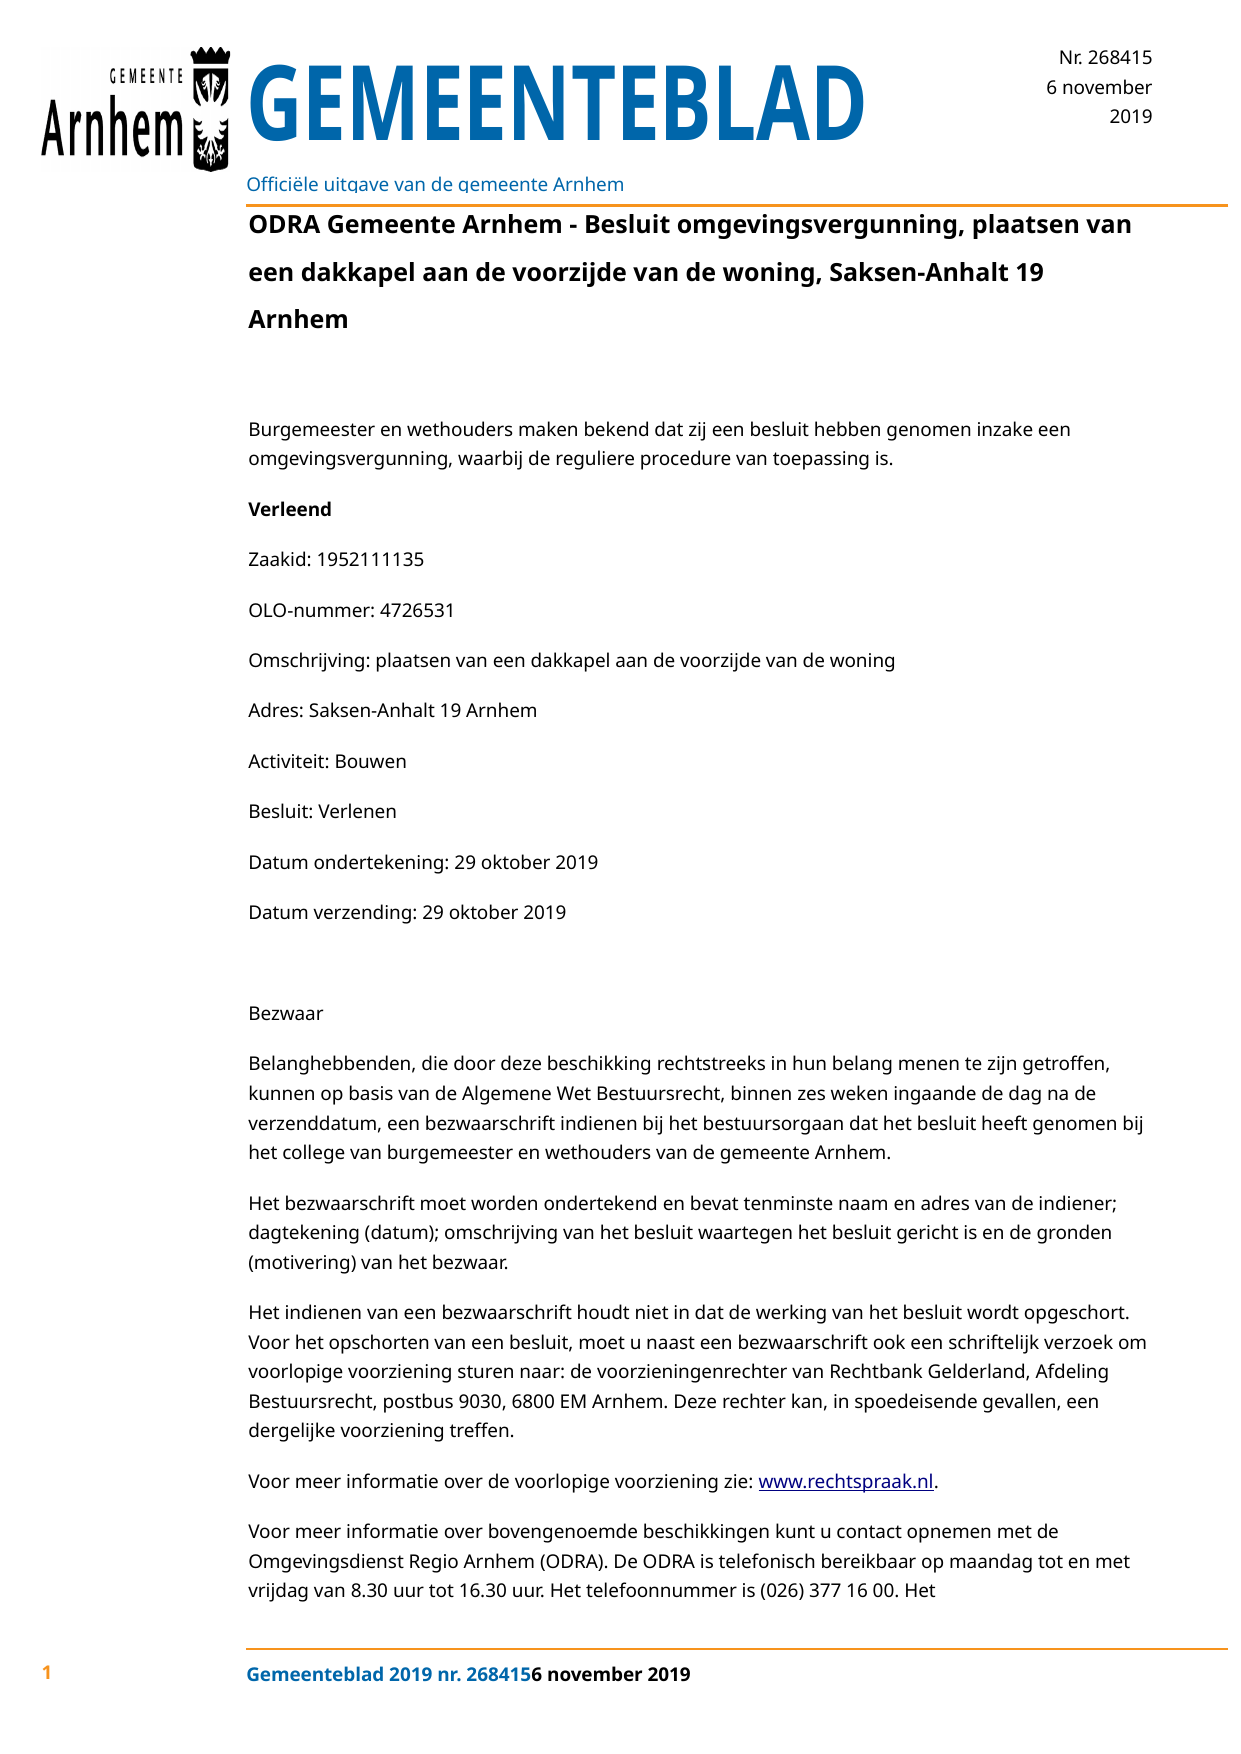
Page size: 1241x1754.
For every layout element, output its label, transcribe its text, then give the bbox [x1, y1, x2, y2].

text Adres: Saksen-Anhalt 19 Arnhem [248, 698, 1152, 723]
text Besluit: Verlenen [248, 798, 1152, 824]
picture [41, 47, 231, 172]
text Verleend [248, 496, 1152, 522]
text Activiteit: Bouwen [248, 748, 1152, 774]
text ODRA Gemeente Arnhem - Besluit omgevingsvergunning, plaatsen van een dakkapel aan de voorzijde van de woning, Saksen-Anhalt 19 Arnhem [248, 207, 1152, 336]
text Voor meer informatie over de voorlopige voorziening zie: www.rechtspraak.nl. [248, 1468, 1152, 1494]
text Omschrijving: plaatsen van een dakkapel aan de voorzijde van de woning [248, 647, 1152, 673]
text Belanghebbenden, die door deze beschikking rechtstreeks in hun belang menen te zijn getroffen, kunnen op basis van de Algemene Wet Bestuursrecht, binnen zes weken ingaande de dag na de verzenddatum, een bezwaarschrift indienen bij het bestuursorgaan dat het besluit heeft genomen bij het college van burgemeester en wethouders van de gemeente Arnhem. [248, 1051, 1152, 1165]
text Datum verzending: 29 oktober 2019 [248, 899, 1152, 925]
text OLO-nummer: 4726531 [248, 597, 1152, 622]
text Datum ondertekening: 29 oktober 2019 [248, 849, 1152, 874]
text Bezwaar [248, 1000, 1152, 1026]
text Burgemeester en wethouders maken bekend dat zij een besluit hebben genomen inzake een omgevingsvergunning, waarbij de reguliere procedure van toepassing is. [248, 416, 1152, 471]
text Voor meer informatie over bovengenoemde beschikkingen kunt u contact opnemen met de Omgevingsdienst Regio Arnhem (ODRA). De ODRA is telefonisch bereikbaar op maandag tot en met vrijdag van 8.30 uur tot 16.30 uur. Het telefoonnummer is (026) 377 16 00. Het [248, 1518, 1152, 1603]
text Het bezwaarschrift moet worden ondertekend en bevat tenminste naam en adres van de indiener; dagtekening (datum); omschrijving van het besluit waartegen het besluit gericht is en de gronden (motivering) van het bezwaar. [248, 1190, 1152, 1274]
text Zaakid: 1952111135 [248, 546, 1152, 572]
text Het indienen van een bezwaarschrift houdt niet in dat de werking van het besluit wordt opgeschort. Voor het opschorten van een besluit, moet u naast een bezwaarschrift ook een schriftelijk verzoek om voorlopige voorziening sturen naar: de voorzieningenrechter van Rechtbank Gelderland, Afdeling Bestuursrecht, postbus 9030, 6800 EM Arnhem. Deze rechter kan, in spoedeisende gevallen, een dergelijke voorziening treffen. [248, 1299, 1152, 1443]
